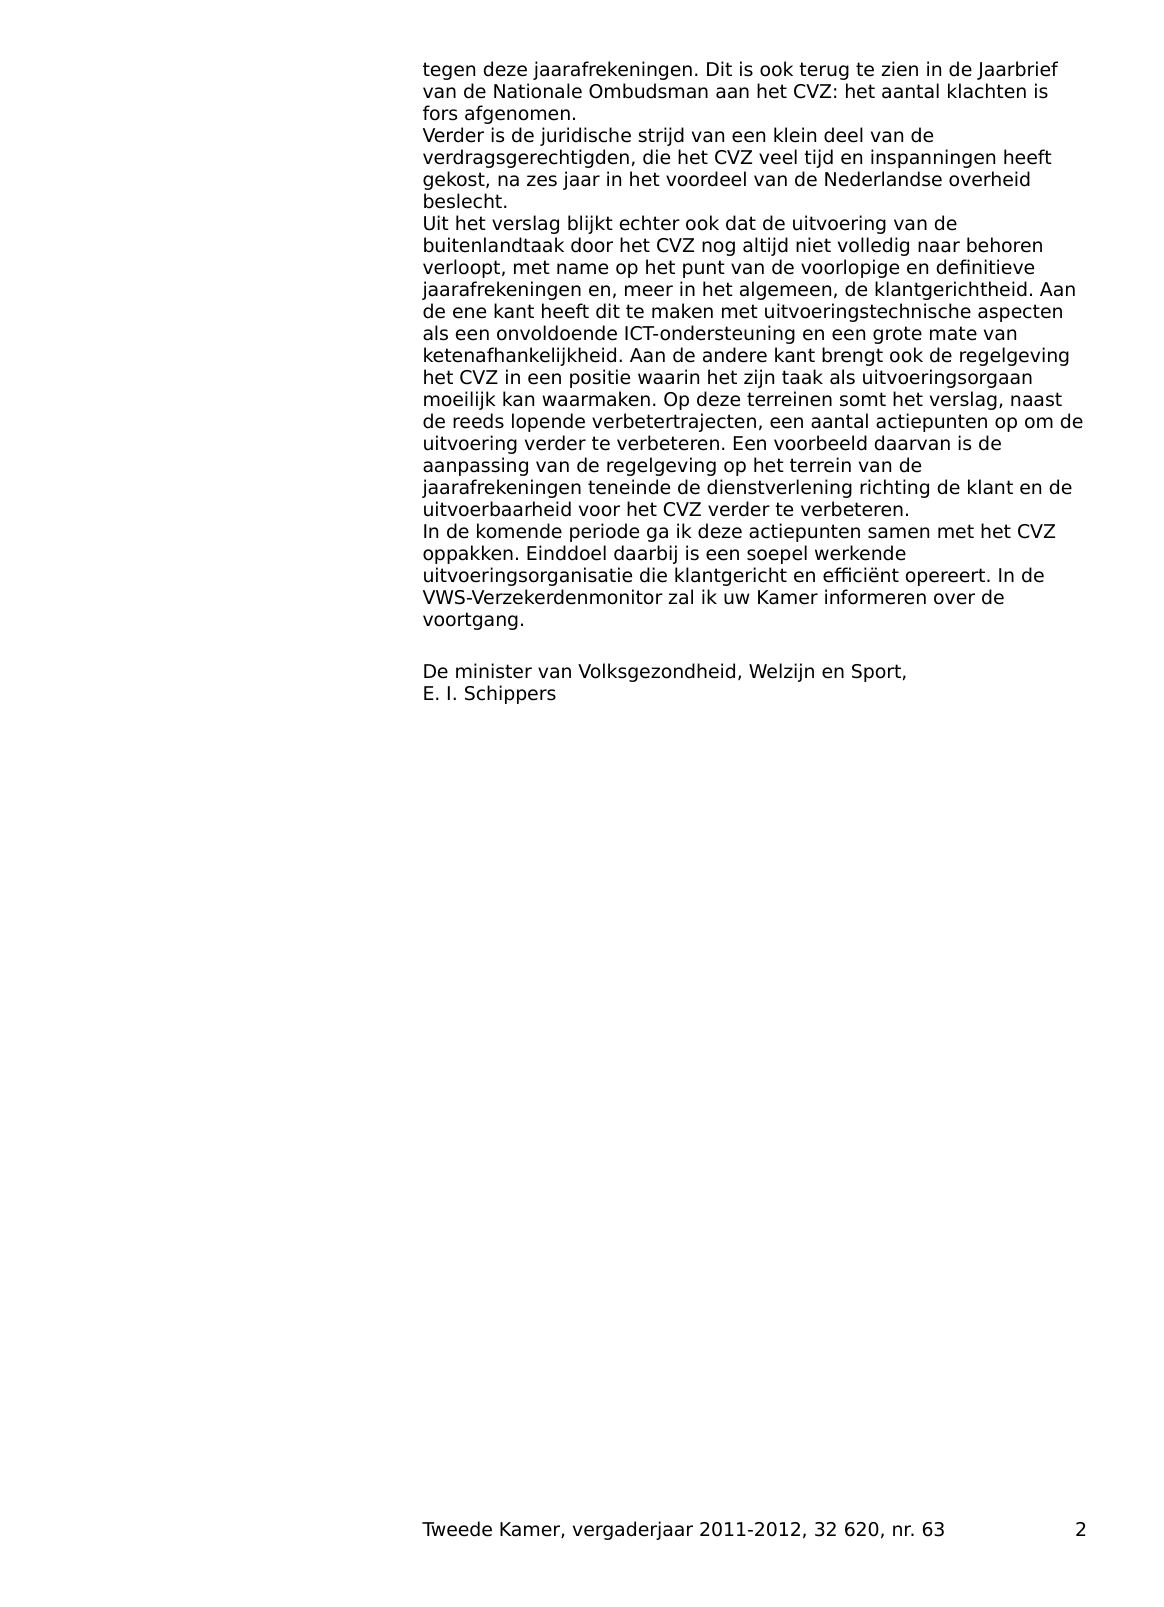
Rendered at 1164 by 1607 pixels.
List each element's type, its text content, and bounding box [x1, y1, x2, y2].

text De minister van Volksgezondheid, Welzijn en Sport, E. I. Schippers [422, 661, 1087, 704]
text In de komende periode ga ik deze actiepunten samen met het CVZ oppakken. Einddoel daarbij is een soepel werkende uitvoeringsorganisatie die klantgericht en efficiënt opereert. In de VWS-Verzekerdenmonitor zal ik uw Kamer informeren over de voortgang. [422, 521, 1087, 631]
text Uit het verslag blijkt echter ook dat de uitvoering van de buitenlandtaak door het CVZ nog altijd niet volledig naar behoren verloopt, met name op het punt van de voorlopige en definitieve jaarafrekeningen en, meer in het algemeen, de klantgerichtheid. Aan de ene kant heeft dit te maken met uitvoeringstechnische aspecten als een onvoldoende ICT-ondersteuning en een grote mate van ketenafhankelijkheid. Aan de andere kant brengt ook de regelgeving het CVZ in een positie waarin het zijn taak als uitvoeringsorgaan moeilijk kan waarmaken. Op deze terreinen somt het verslag, naast de reeds lopende verbetertrajecten, een aantal actiepunten op om de uitvoering verder te verbeteren. Een voorbeeld daarvan is de aanpassing van de regelgeving op het terrein van de jaarafrekeningen teneinde de dienstverlening richting de klant en de uitvoerbaarheid voor het CVZ verder te verbeteren. [422, 213, 1087, 521]
text tegen deze jaarafrekeningen. Dit is ook terug te zien in de Jaarbrief van de Nationale Ombudsman aan het CVZ: het aantal klachten is fors afgenomen. [422, 59, 1087, 125]
text Verder is de juridische strijd van een klein deel van de verdragsgerechtigden, die het CVZ veel tijd en inspanningen heeft gekost, na zes jaar in het voordeel van de Nederlandse overheid beslecht. [422, 125, 1087, 213]
